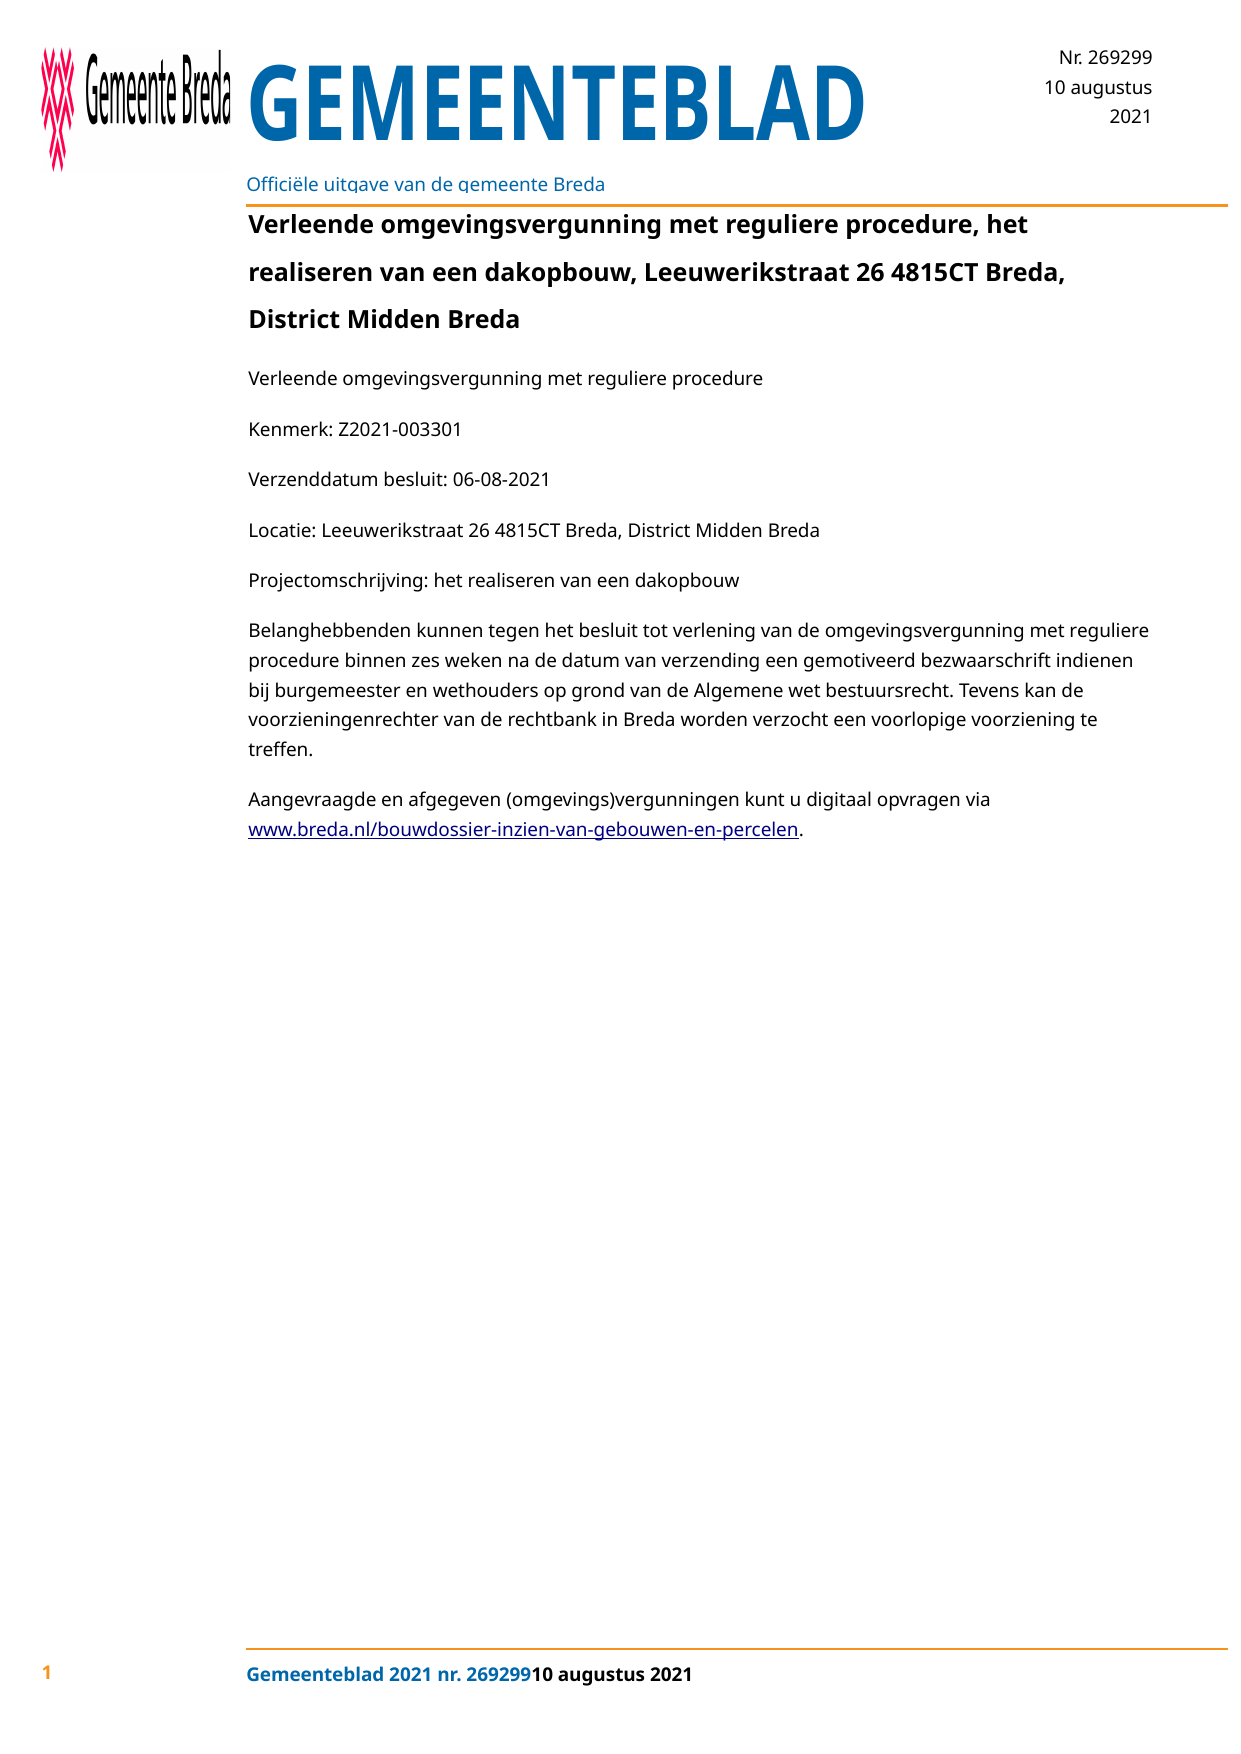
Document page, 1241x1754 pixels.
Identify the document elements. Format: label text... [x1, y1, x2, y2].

text Aangevraagde en afgegeven (omgevings)vergunningen kunt u digitaal opvragen via www.breda.nl/bouwdossier-inzien-van-gebouwen-en-percelen. [248, 786, 1152, 842]
text Belanghebbenden kunnen tegen het besluit tot verlening van de omgevingsvergunning met reguliere procedure binnen zes weken na de datum van verzending een gemotiveerd bezwaarschrift indienen bij burgemeester en wethouders op grond van de Algemene wet bestuursrecht. Tevens kan de voorzieningenrechter van de rechtbank in Breda worden verzocht een voorlopige voorziening te treffen. [248, 618, 1152, 762]
text Verzenddatum besluit: 06-08-2021 [248, 466, 1152, 492]
text Projectomschrijving: het realiseren van een dakopbouw [248, 567, 1152, 593]
text Verleende omgevingsvergunning met reguliere procedure, het realiseren van een dakopbouw, Leeuwerikstraat 26 4815CT Breda, District Midden Breda [248, 207, 1152, 336]
text Kenmerk: Z2021-003301 [248, 416, 1152, 442]
text Verleende omgevingsvergunning met reguliere procedure [248, 366, 1152, 391]
text Locatie: Leeuwerikstraat 26 4815CT Breda, District Midden Breda [248, 517, 1152, 542]
picture [41, 47, 231, 172]
